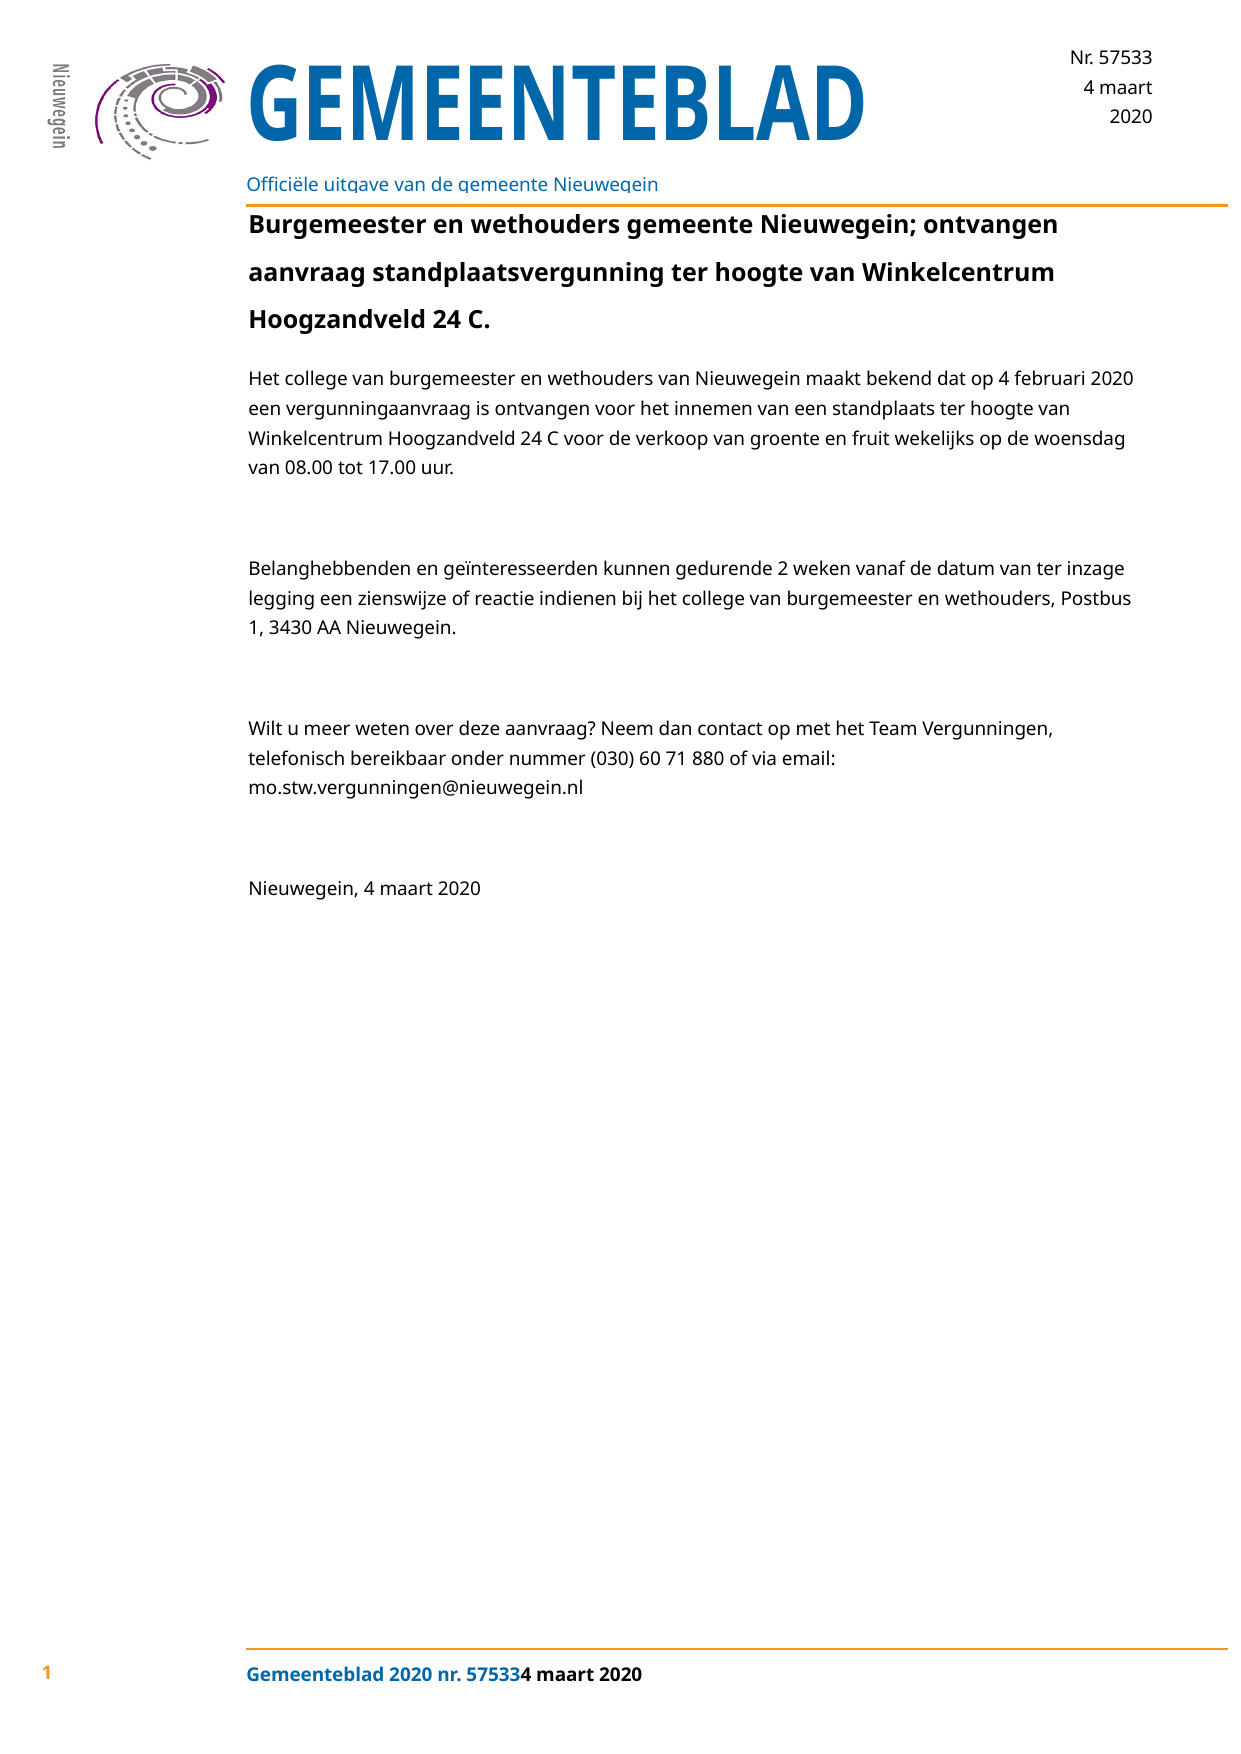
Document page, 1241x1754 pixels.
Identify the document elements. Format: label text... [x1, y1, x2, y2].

text Burgemeester en wethouders gemeente Nieuwegein; ontvangen aanvraag standplaatsvergunning ter hoogte van Winkelcentrum Hoogzandveld 24 C. [248, 207, 1152, 336]
picture [41, 47, 231, 172]
text Wilt u meer weten over deze aanvraag? Neem dan contact op met het Team Vergunningen, telefonisch bereikbaar onder nummer (030) 60 71 880 of via email: mo.stw.vergunningen@nieuwegein.nl [248, 715, 1152, 800]
text Het college van burgemeester en wethouders van Nieuwegein maakt bekend dat op 4 februari 2020 een vergunningaanvraag is ontvangen voor het innemen van een standplaats ter hoogte van Winkelcentrum Hoogzandveld 24 C voor de verkoop van groente en fruit wekelijks op de woensdag van 08.00 tot 17.00 uur. [248, 366, 1152, 480]
text Nieuwegein, 4 maart 2020 [248, 875, 1152, 901]
text Belanghebbenden en geïnteresseerden kunnen gedurende 2 weken vanaf de datum van ter inzage legging een zienswijze of reactie indienen bij het college van burgemeester en wethouders, Postbus 1, 3430 AA Nieuwegein. [248, 555, 1152, 640]
